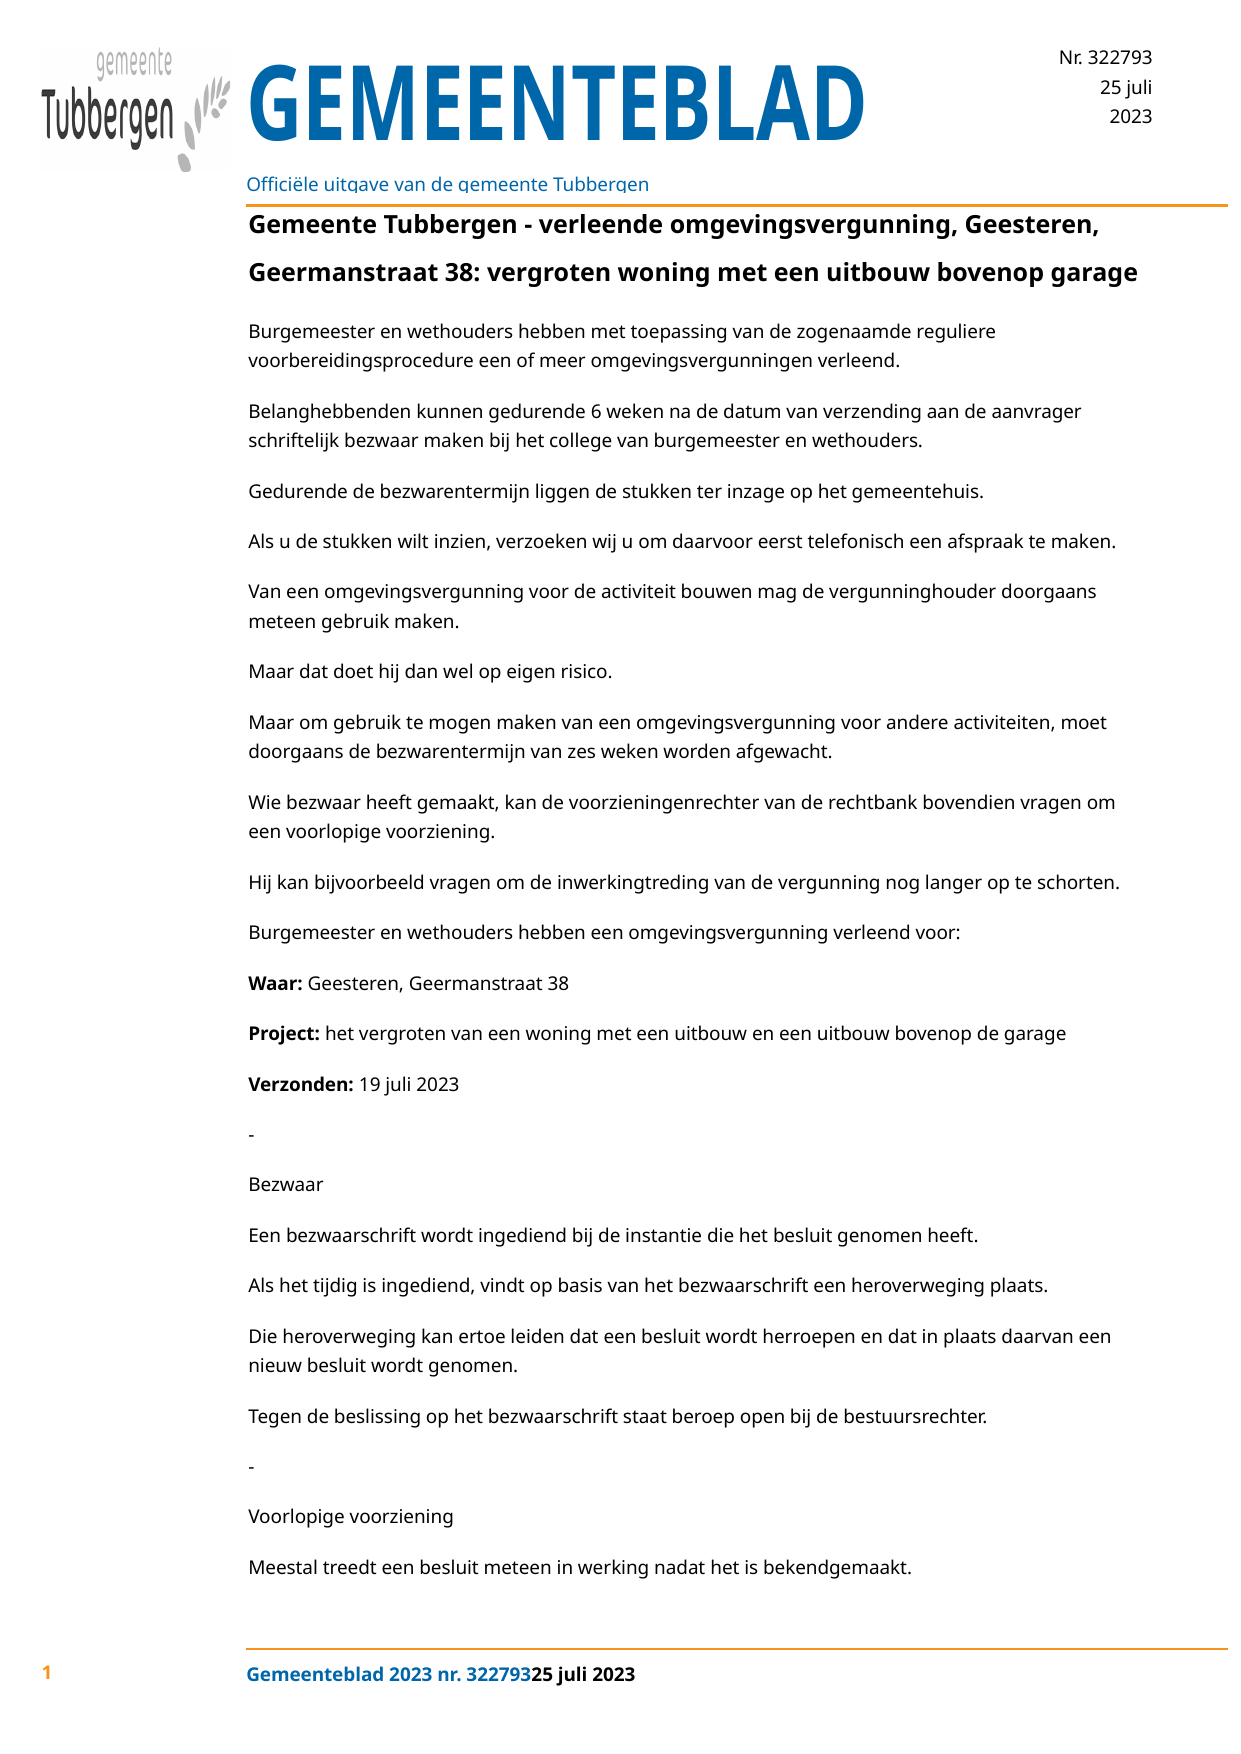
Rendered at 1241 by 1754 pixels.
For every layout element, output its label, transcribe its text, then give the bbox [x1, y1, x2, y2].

text Burgemeester en wethouders hebben met toepassing van de zogenaamde reguliere voorbereidingsprocedure een of meer omgevingsvergunningen verleend. [248, 318, 1152, 373]
picture [41, 47, 231, 172]
text Gemeente Tubbergen - verleende omgevingsvergunning, Geesteren, Geermanstraat 38: vergroten woning met een uitbouw bovenop garage [248, 207, 1152, 288]
text Van een omgevingsvergunning voor de activiteit bouwen mag de vergunninghouder doorgaans meteen gebruik maken. [248, 579, 1152, 634]
text - [248, 1121, 1152, 1147]
text Wie bezwaar heeft gemaakt, kan de voorzieningenrechter van de rechtbank bovendien vragen om een voorlopige voorziening. [248, 789, 1152, 844]
text Verzonden: 19 juli 2023 [248, 1071, 1152, 1097]
text Waar: Geesteren, Geermanstraat 38 [248, 970, 1152, 996]
text Meestal treedt een besluit meteen in werking nadat het is bekendgemaakt. [248, 1554, 1152, 1580]
text Belanghebbenden kunnen gedurende 6 weken na de datum van verzending aan de aanvrager schriftelijk bezwaar maken bij het college van burgemeester en wethouders. [248, 398, 1152, 453]
text Voorlopige voorziening [248, 1504, 1152, 1529]
text Die heroverweging kan ertoe leiden dat een besluit wordt herroepen en dat in plaats daarvan een nieuw besluit wordt genomen. [248, 1323, 1152, 1378]
text Project: het vergroten van een woning met een uitbouw en een uitbouw bovenop de garage [248, 1020, 1152, 1046]
text Als het tijdig is ingediend, vindt op basis van het bezwaarschrift een heroverweging plaats. [248, 1272, 1152, 1298]
text Hij kan bijvoorbeeld vragen om de inwerkingtreding van de vergunning nog langer op te schorten. [248, 869, 1152, 895]
text Burgemeester en wethouders hebben een omgevingsvergunning verleend voor: [248, 919, 1152, 945]
text - [248, 1453, 1152, 1479]
text Bezwaar [248, 1172, 1152, 1197]
text Een bezwaarschrift wordt ingediend bij de instantie die het besluit genomen heeft. [248, 1222, 1152, 1248]
text Gedurende de bezwarentermijn liggen de stukken ter inzage op het gemeentehuis. [248, 478, 1152, 504]
text Maar om gebruik te mogen maken van een omgevingsvergunning voor andere activiteiten, moet doorgaans de bezwarentermijn van zes weken worden afgewacht. [248, 709, 1152, 764]
text Maar dat doet hij dan wel op eigen risico. [248, 659, 1152, 684]
text Tegen de beslissing op het bezwaarschrift staat beroep open bij de bestuursrechter. [248, 1403, 1152, 1429]
text Als u de stukken wilt inzien, verzoeken wij u om daarvoor eerst telefonisch een afspraak te maken. [248, 528, 1152, 554]
